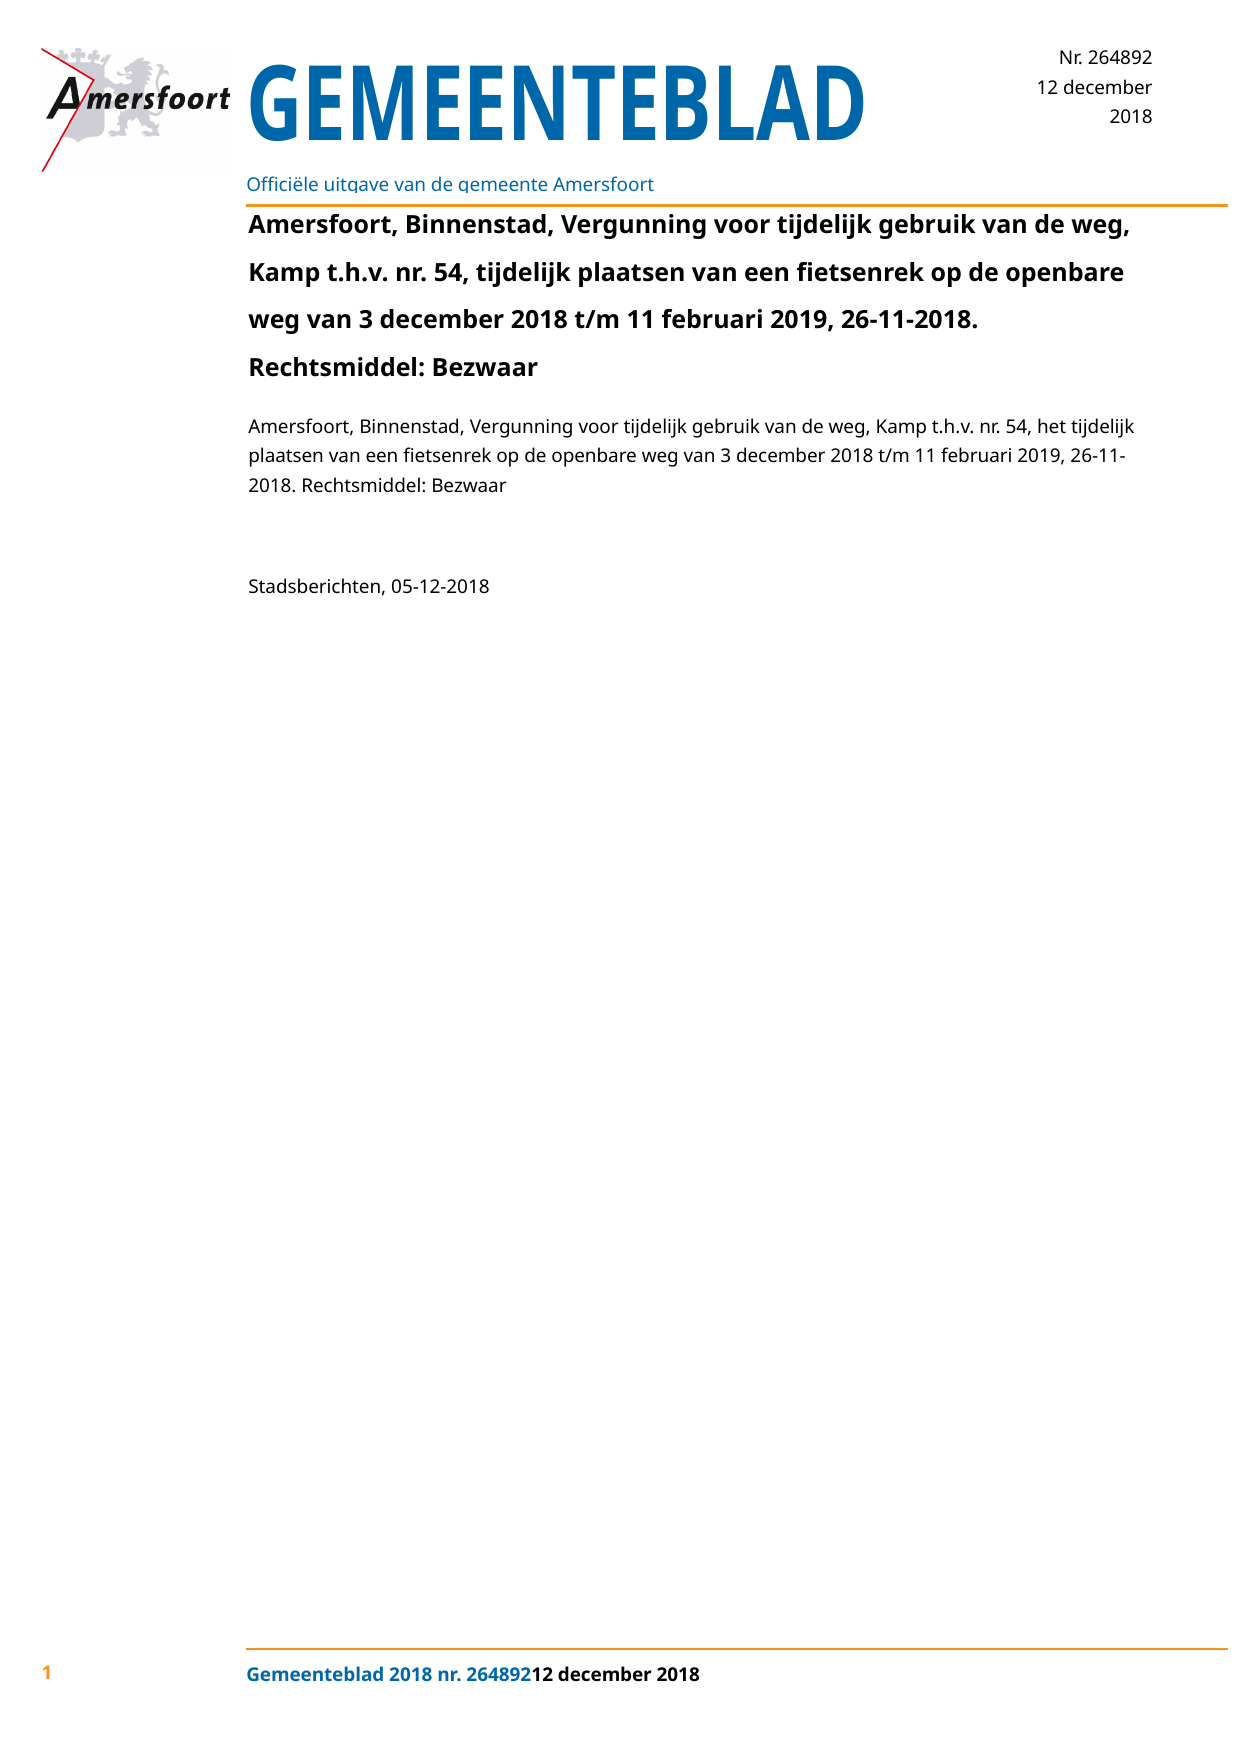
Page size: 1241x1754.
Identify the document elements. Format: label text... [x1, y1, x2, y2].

text Amersfoort, Binnenstad, Vergunning voor tijdelijk gebruik van de weg, Kamp t.h.v. nr. 54, tijdelijk plaatsen van een fietsenrek op de openbare weg van 3 december 2018 t/m 11 februari 2019, 26-11-2018. Rechtsmiddel: Bezwaar [248, 207, 1152, 384]
picture [41, 47, 231, 172]
text Amersfoort, Binnenstad, Vergunning voor tijdelijk gebruik van de weg, Kamp t.h.v. nr. 54, het tijdelijk plaatsen van een fietsenrek op de openbare weg van 3 december 2018 t/m 11 februari 2019, 26-11-2018. Rechtsmiddel: Bezwaar [248, 413, 1152, 498]
text Stadsberichten, 05-12-2018 [248, 573, 1152, 599]
